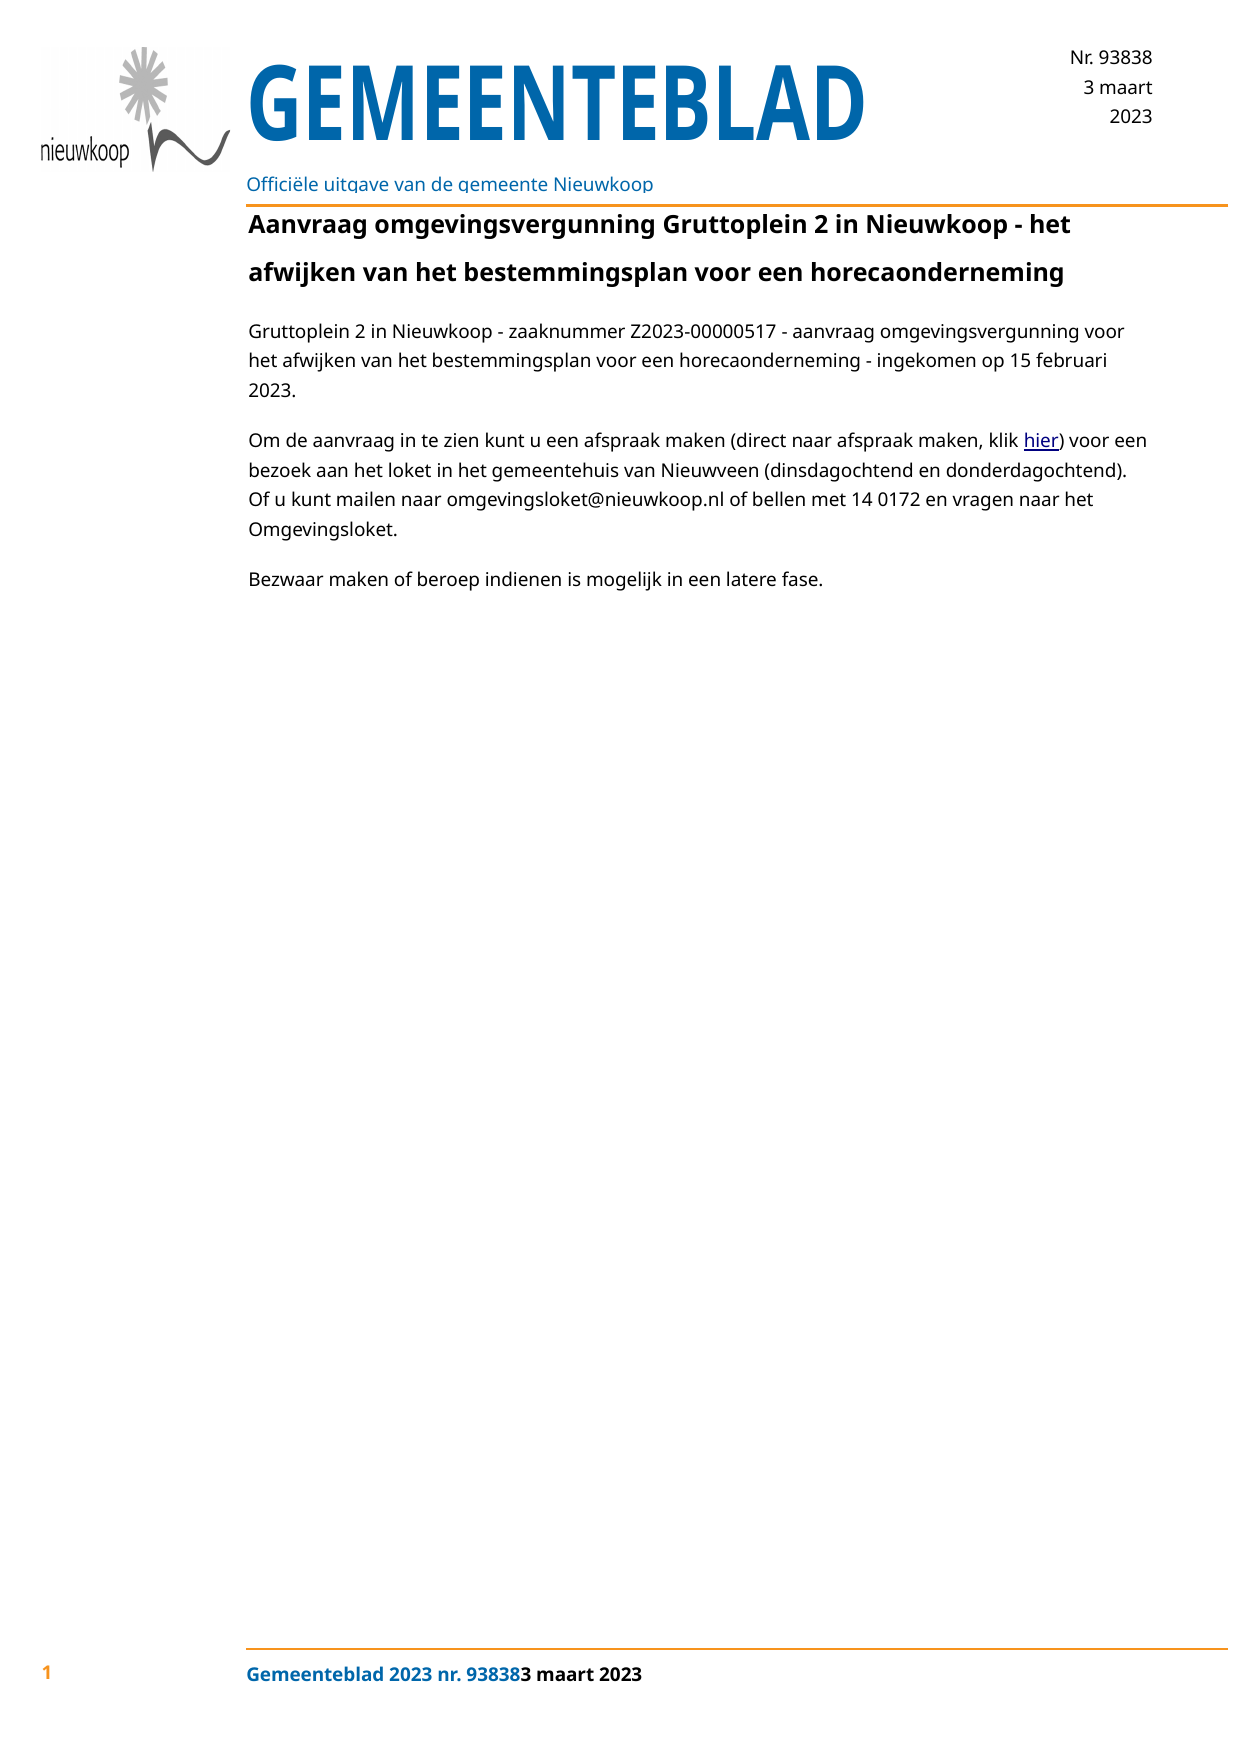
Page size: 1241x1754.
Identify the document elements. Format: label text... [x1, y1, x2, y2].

picture [41, 47, 231, 172]
text Gruttoplein 2 in Nieuwkoop - zaaknummer Z2023-00000517 - aanvraag omgevingsvergunning voor het afwijken van het bestemmingsplan voor een horecaonderneming - ingekomen op 15 februari 2023. [248, 318, 1152, 403]
text Bezwaar maken of beroep indienen is mogelijk in een latere fase. [248, 567, 1152, 592]
text Om de aanvraag in te zien kunt u een afspraak maken (direct naar afspraak maken, klik hier) voor een bezoek aan het loket in het gemeentehuis van Nieuwveen (dinsdagochtend en donderdagochtend). Of u kunt mailen naar omgevingsloket@nieuwkoop.nl of bellen met 14 0172 en vragen naar het Omgevingsloket. [248, 427, 1152, 542]
text Aanvraag omgevingsvergunning Gruttoplein 2 in Nieuwkoop - het afwijken van het bestemmingsplan voor een horecaonderneming [248, 207, 1152, 288]
